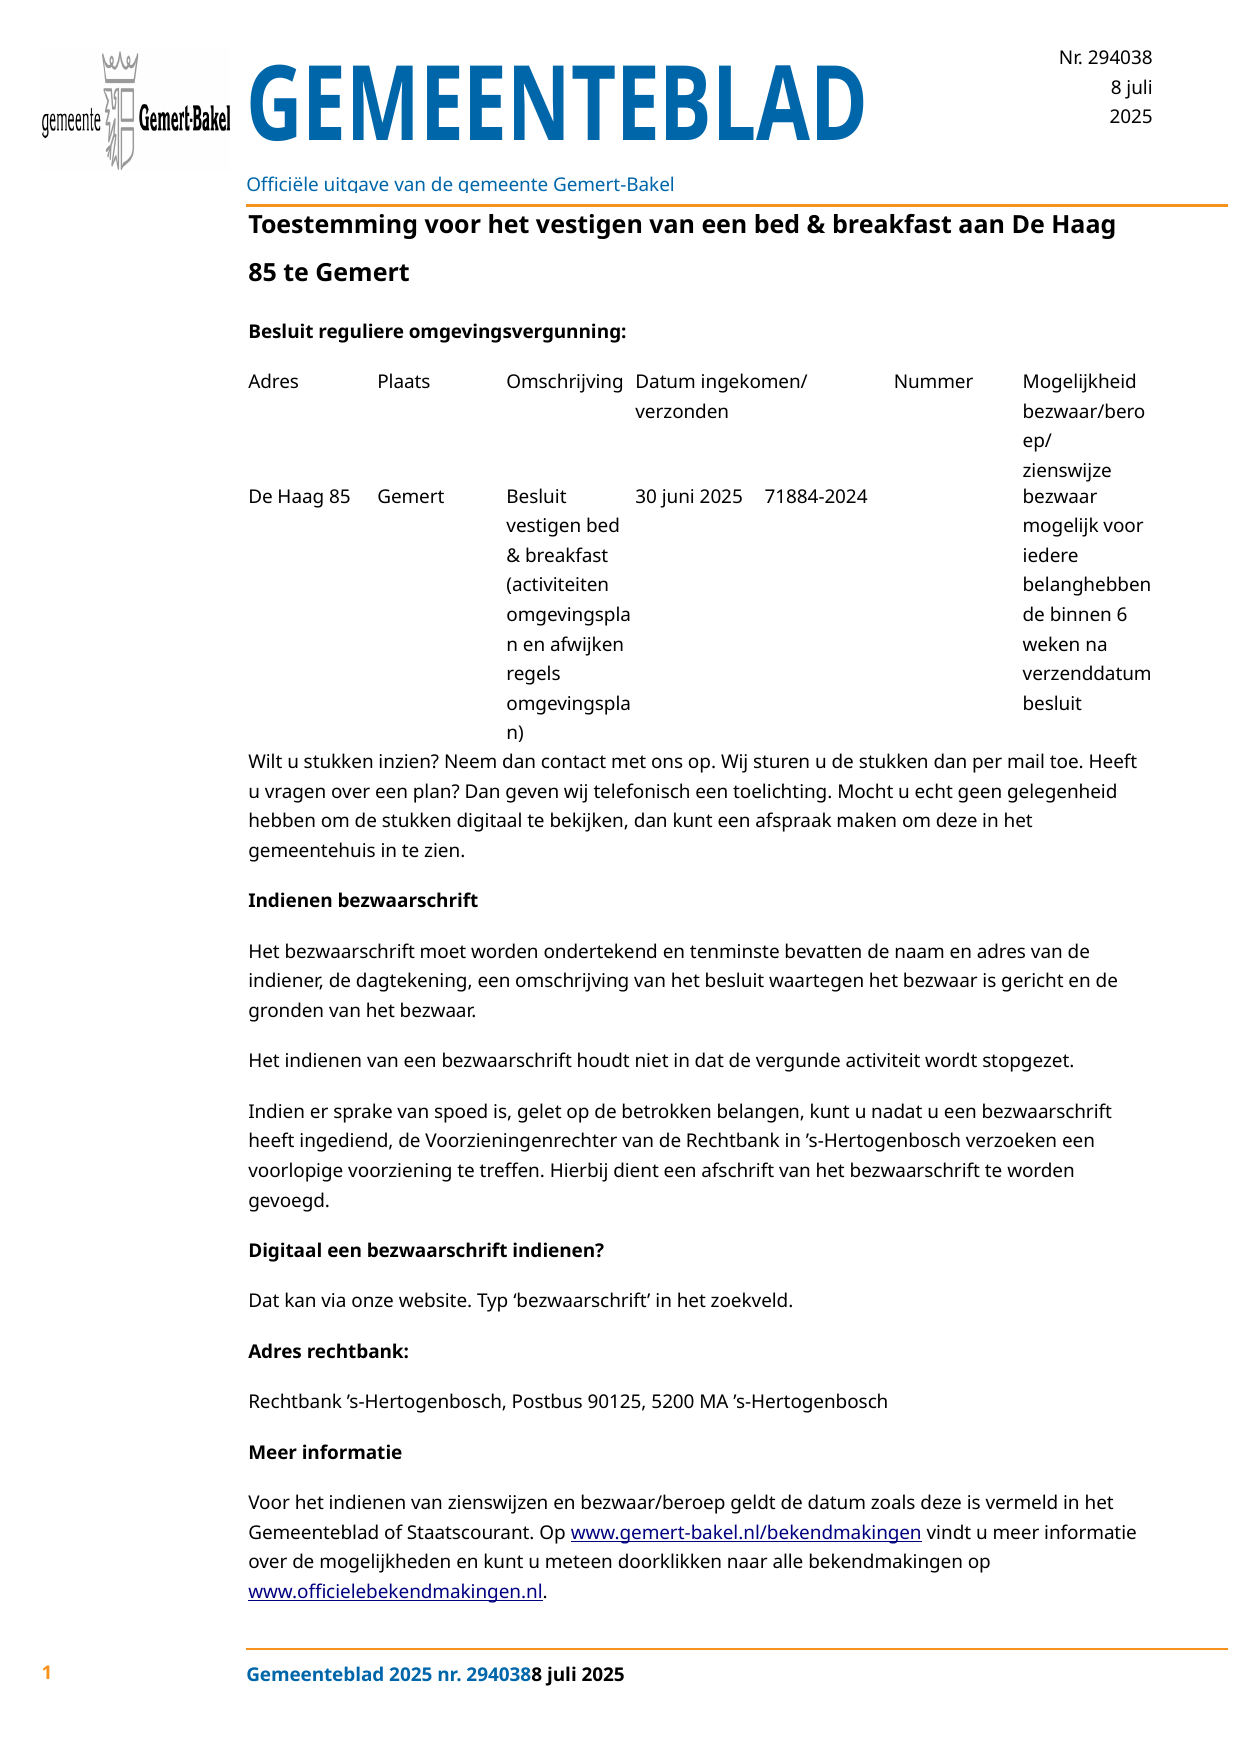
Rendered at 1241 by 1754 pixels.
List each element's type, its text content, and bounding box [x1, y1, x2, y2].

picture [41, 47, 231, 172]
text Indien er sprake van spoed is, gelet op de betrokken belangen, kunt u nadat u een bezwaarschrift heeft ingediend, de Voorzieningenrechter van de Rechtbank in ’s-Hertogenbosch verzoeken een voorlopige voorziening te treffen. Hierbij dient een afschrift van het bezwaarschrift te worden gevoegd. [248, 1098, 1152, 1213]
text Rechtbank ’s-Hertogenbosch, Postbus 90125, 5200 MA ’s-Hertogenbosch [248, 1388, 1152, 1414]
table_header Datum ingekomen/ verzonden [635, 369, 893, 483]
text Het indienen van een bezwaarschrift houdt niet in dat de vergunde activiteit wordt stopgezet. [248, 1048, 1152, 1073]
table_header Adres [248, 369, 377, 483]
text Besluit reguliere omgevingsvergunning: [248, 318, 1152, 344]
text Indienen bezwaarschrift [248, 888, 1152, 913]
table_header Mogelijkheid bezwaar/beroep/ zienswijze [1023, 369, 1152, 483]
text Voor het indienen van zienswijzen en bezwaar/beroep geldt de datum zoals deze is vermeld in het Gemeenteblad of Staatscourant. Op www.gemert-bakel.nl/bekendmakingen vindt u meer informatie over de mogelijkheden en kunt u meteen doorklikken naar alle bekendmakingen op www.officielebekendmakingen.nl. [248, 1489, 1152, 1604]
table_cell Gemert [377, 483, 506, 745]
table_cell bezwaar mogelijk voor iedere belanghebbende binnen 6 weken na verzenddatum besluit [1023, 483, 1152, 745]
text Adres rechtbank: [248, 1338, 1152, 1364]
text Toestemming voor het vestigen van een bed & breakfast aan De Haag 85 te Gemert [248, 207, 1152, 288]
text Meer informatie [248, 1439, 1152, 1465]
text Wilt u stukken inzien? Neem dan contact met ons op. Wij sturen u de stukken dan per mail toe. Heeft u vragen over een plan? Dan geven wij telefonisch een toelichting. Mocht u echt geen gelegenheid hebben om de stukken digitaal te bekijken, dan kunt een afspraak maken om deze in het gemeentehuis in te zien. [248, 748, 1152, 863]
table_header Nummer [894, 369, 1022, 483]
text Het bezwaarschrift moet worden ondertekend en tenminste bevatten de naam en adres van de indiener, de dagtekening, een omschrijving van het besluit waartegen het bezwaar is gericht en de gronden van het bezwaar. [248, 938, 1152, 1023]
table_header Plaats [377, 369, 506, 483]
table_cell 71884-2024 [764, 483, 1022, 745]
text Digitaal een bezwaarschrift indienen? [248, 1237, 1152, 1263]
table_cell 30 juni 2025 [635, 483, 764, 745]
table_header Omschrijving [506, 369, 635, 483]
table_cell Besluit vestigen bed & breakfast (activiteiten omgevingsplan en afwijken regels omgevingsplan) [506, 483, 635, 745]
text Dat kan via onze website. Typ ‘bezwaarschrift’ in het zoekveld. [248, 1288, 1152, 1313]
table_cell De Haag 85 [248, 483, 377, 745]
